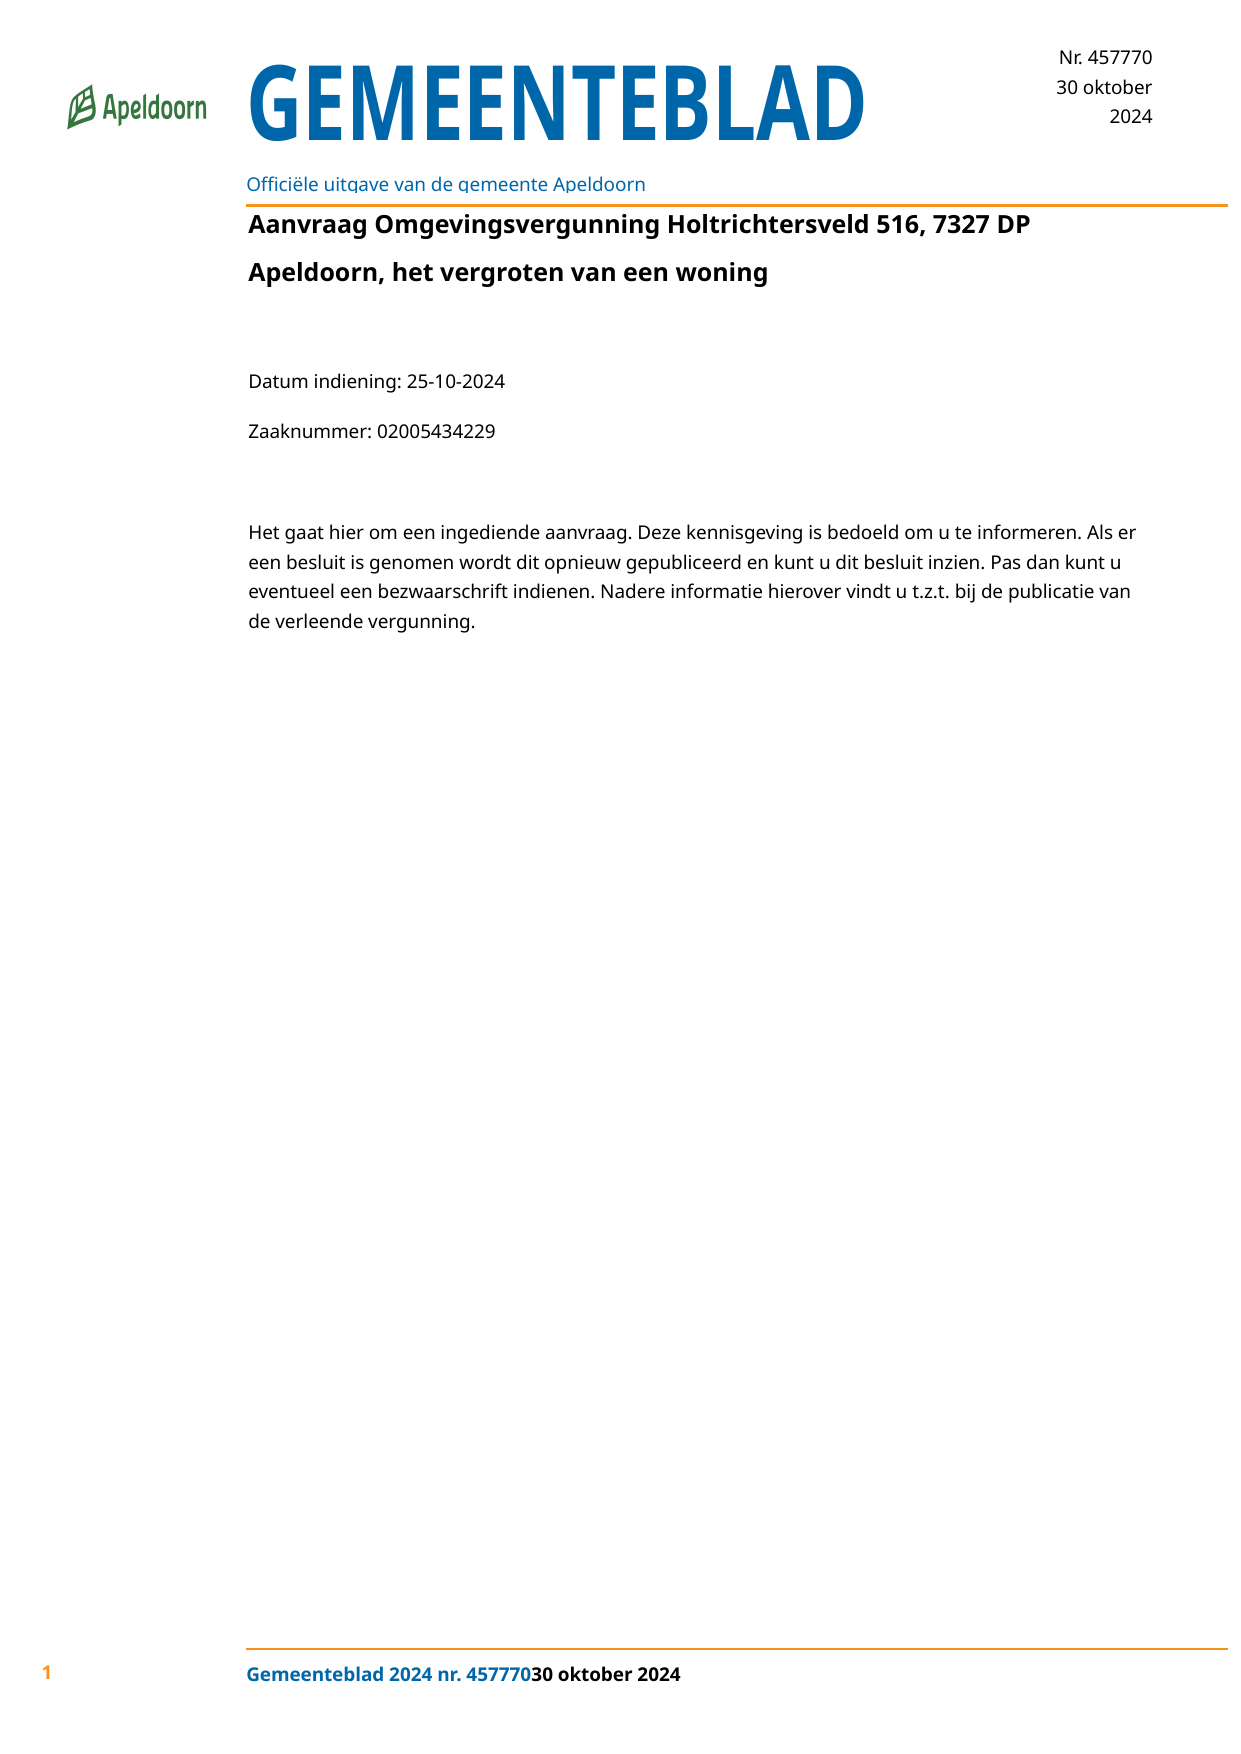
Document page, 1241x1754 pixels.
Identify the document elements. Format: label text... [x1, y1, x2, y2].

text Zaaknummer: 02005434229 [248, 419, 1152, 444]
picture [41, 47, 231, 172]
text Aanvraag Omgevingsvergunning Holtrichtersveld 516, 7327 DP Apeldoorn, het vergroten van een woning [248, 207, 1152, 288]
text Het gaat hier om een ingediende aanvraag. Deze kennisgeving is bedoeld om u te informeren. Als er een besluit is genomen wordt dit opnieuw gepubliceerd en kunt u dit besluit inzien. Pas dan kunt u eventueel een bezwaarschrift indienen. Nadere informatie hierover vindt u t.z.t. bij de publicatie van de verleende vergunning. [248, 519, 1152, 634]
text Datum indiening: 25-10-2024 [248, 368, 1152, 394]
